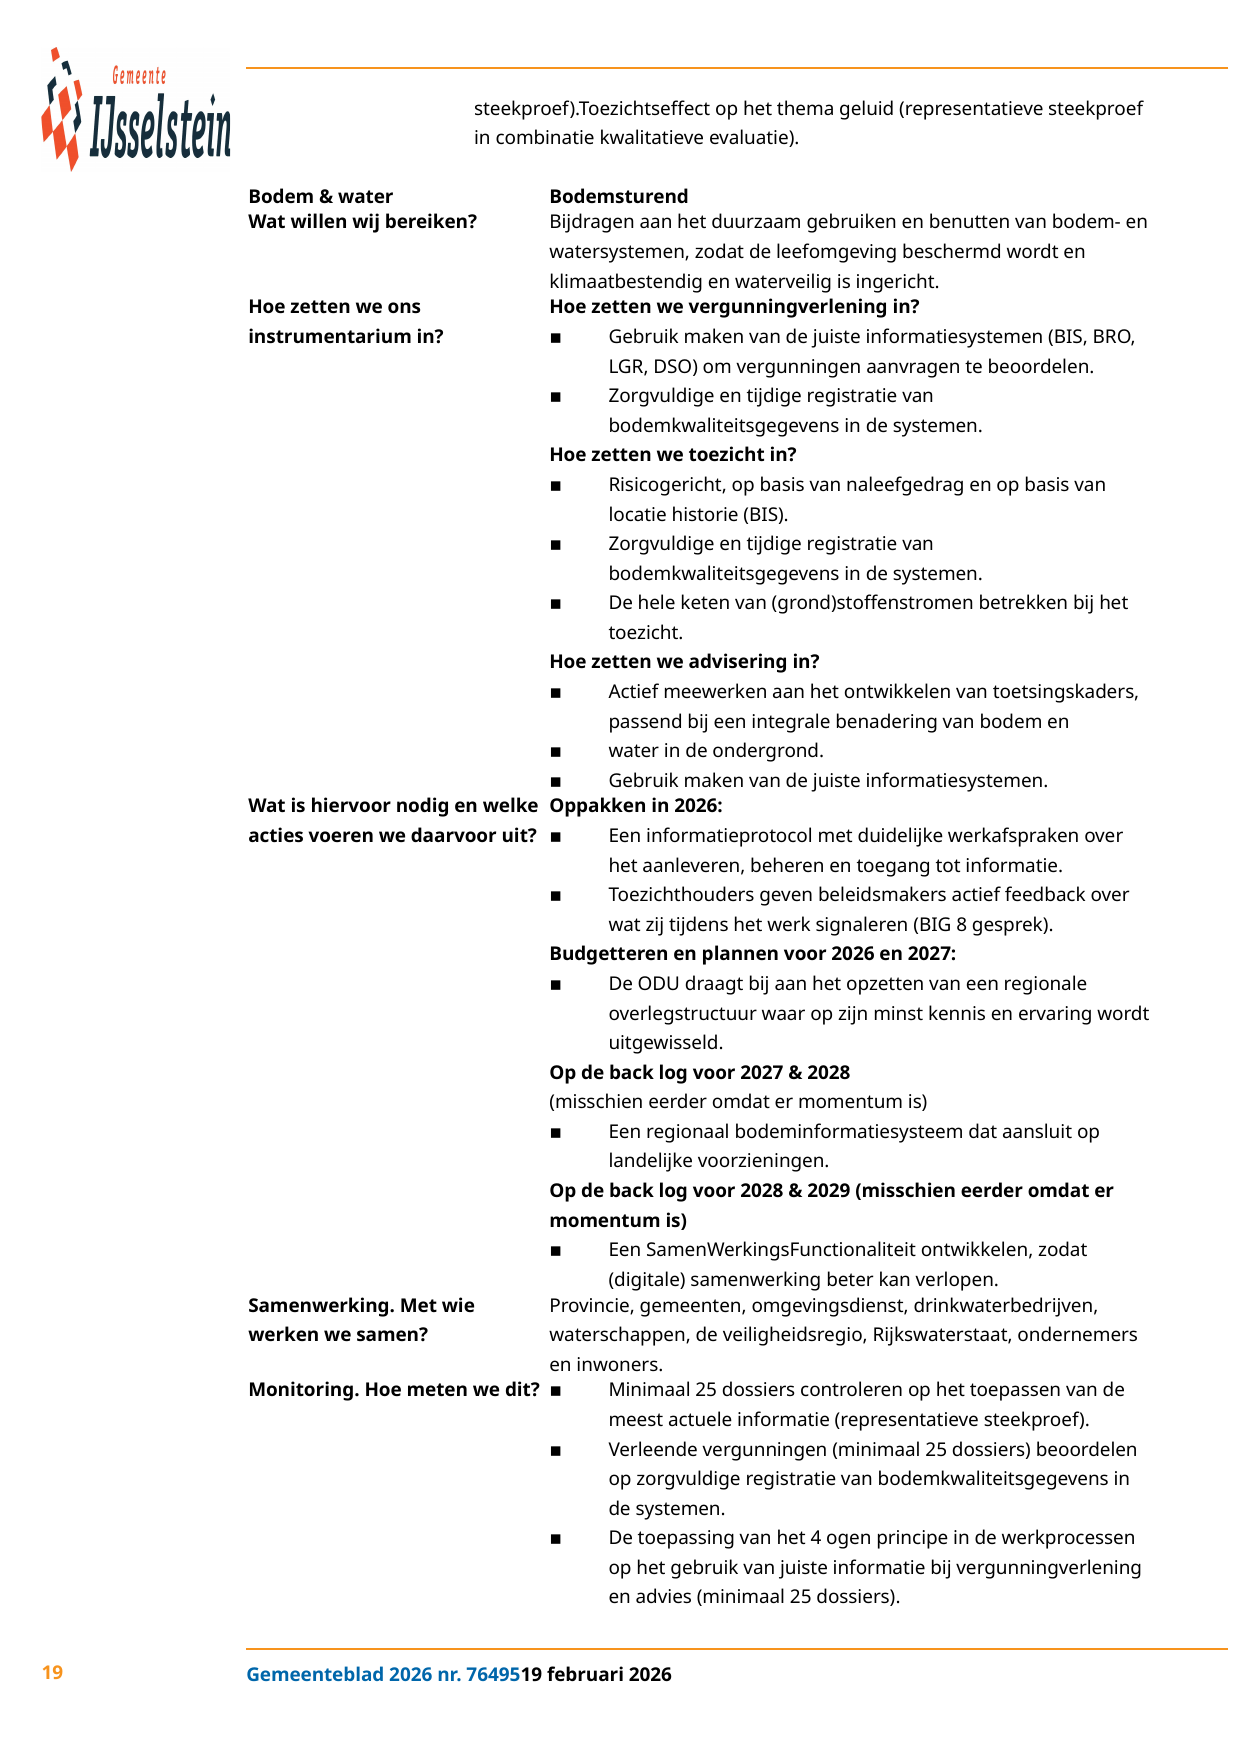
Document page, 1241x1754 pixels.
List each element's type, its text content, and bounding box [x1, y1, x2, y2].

table_cell steekproef).Toezichtseffect op het thema geluid (representatieve steekproef in combinatie kwalitatieve evaluatie). [474, 95, 1152, 150]
table_cell Bijdragen aan het duurzaam gebruiken en benutten van bodem- en watersystemen, zodat de leefomgeving beschermd wordt en klimaatbestendig en waterveilig is ingericht. [549, 209, 1152, 294]
table_header Bodemsturend [549, 183, 1152, 209]
picture [41, 47, 231, 172]
table_cell Samenwerking. Met wie werken we samen? [248, 1292, 549, 1377]
table_cell Wat is hiervoor nodig en welke acties voeren we daarvoor uit? [248, 793, 549, 1292]
table_cell Monitoring. Hoe meten we dit? [248, 1377, 549, 1609]
table_cell Oppakken in 2026: Een informatieprotocol met duidelijke werkafspraken over het aanleveren, beheren en toegang tot informatie. Toezichthouders geven beleidsmakers actief feedback over wat zij tijdens het werk signaleren (BIG 8 gesprek). Budgetteren en plannen voor 2026 en 2027: De ODU draagt bij aan het opzetten van een regionale overlegstructuur waar op zijn minst kennis en ervaring wordt uitgewisseld. Op de back log voor 2027 & 2028 (misschien eerder omdat er momentum is) Een regionaal bodeminformatiesysteem dat aansluit op landelijke voorzieningen. Op de back log voor 2028 & 2029 (misschien eerder omdat er momentum is) Een SamenWerkingsFunctionaliteit ontwikkelen, zodat (digitale) samenwerking beter kan verlopen. [549, 793, 1152, 1292]
table_cell Hoe zetten we vergunningverlening in? Gebruik maken van de juiste informatiesystemen (BIS, BRO, LGR, DSO) om vergunningen aanvragen te beoordelen. Zorgvuldige en tijdige registratie van bodemkwaliteitsgegevens in de systemen. Hoe zetten we toezicht in? Risicogericht, op basis van naleefgedrag en op basis van locatie historie (BIS). Zorgvuldige en tijdige registratie van bodemkwaliteitsgegevens in de systemen. De hele keten van (grond)stoffenstromen betrekken bij het toezicht. Hoe zetten we advisering in? Actief meewerken aan het ontwikkelen van toetsingskaders, passend bij een integrale benadering van bodem en water in de ondergrond. Gebruik maken van de juiste informatiesystemen. [549, 294, 1152, 793]
table_cell Provincie, gemeenten, omgevingsdienst, drinkwaterbedrijven, waterschappen, de veiligheidsregio, Rijkswaterstaat, ondernemers en inwoners. [549, 1292, 1152, 1377]
table_cell Wat willen wij bereiken? [248, 209, 549, 294]
table_cell Hoe zetten we ons instrumentarium in? [248, 294, 549, 793]
table_cell [248, 95, 474, 150]
table_header Bodem & water [248, 183, 549, 209]
table_cell Minimaal 25 dossiers controleren op het toepassen van de meest actuele informatie (representatieve steekproef). Verleende vergunningen (minimaal 25 dossiers) beoordelen op zorgvuldige registratie van bodemkwaliteitsgegevens in de systemen. De toepassing van het 4 ogen principe in de werkprocessen op het gebruik van juiste informatie bij vergunningverlening en advies (minimaal 25 dossiers). [549, 1377, 1152, 1609]
